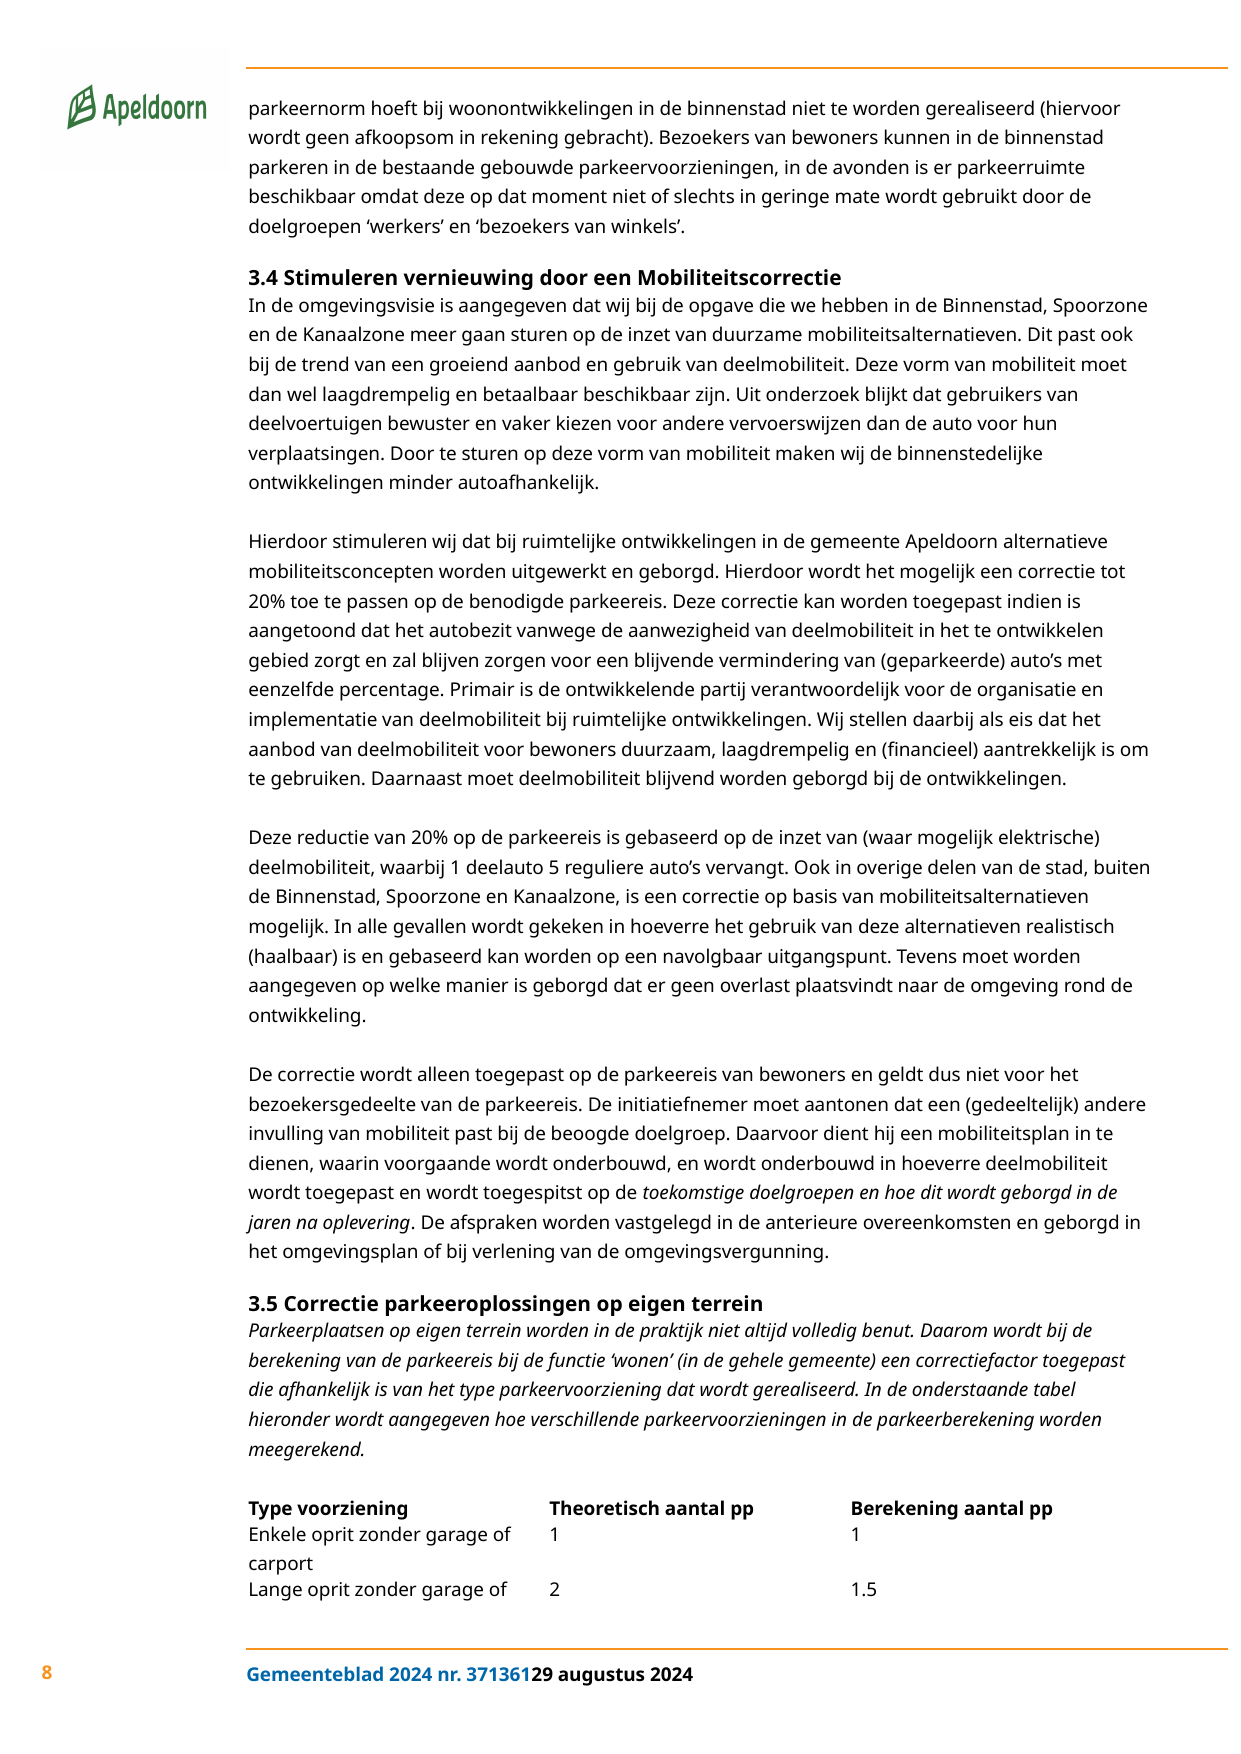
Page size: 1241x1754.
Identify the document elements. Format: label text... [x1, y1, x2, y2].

table_cell Enkele oprit zonder garage of carport [248, 1521, 549, 1576]
table_header Type voorziening [248, 1495, 549, 1521]
text In de omgevingsvisie is aangegeven dat wij bij de opgave die we hebben in de Binnenstad, Spoorzone en de Kanaalzone meer gaan sturen op de inzet van duurzame mobiliteitsalternatieven. Dit past ook bij de trend van een groeiend aanbod en gebruik van deelmobiliteit. Deze vorm van mobiliteit moet dan wel laagdrempelig en betaalbaar beschikbaar zijn. Uit onderzoek blijkt dat gebruikers van deelvoertuigen bewuster en vaker kiezen voor andere vervoerswijzen dan de auto voor hun verplaatsingen. Door te sturen op deze vorm van mobiliteit maken wij de binnenstedelijke ontwikkelingen minder autoafhankelijk. [248, 292, 1152, 495]
text 3.4 Stimuleren vernieuwing door een Mobiliteitscorrectie [248, 263, 1152, 292]
table_header Berekening aantal pp [850, 1495, 1152, 1521]
text Deze reductie van 20% op de parkeereis is gebaseerd op de inzet van (waar mogelijk elektrische) deelmobiliteit, waarbij 1 deelauto 5 reguliere auto’s vervangt. Ook in overige delen van de stad, buiten de Binnenstad, Spoorzone en Kanaalzone, is een correctie op basis van mobiliteitsalternatieven mogelijk. In alle gevallen wordt gekeken in hoeverre het gebruik van deze alternatieven realistisch (haalbaar) is en gebaseerd kan worden op een navolgbaar uitgangspunt. Tevens moet worden aangegeven op welke manier is geborgd dat er geen overlast plaatsvindt naar de omgeving rond de ontwikkeling. [248, 824, 1152, 1028]
table_cell 1.5 [850, 1576, 1152, 1602]
table_cell 1 [850, 1521, 1152, 1576]
text Hierdoor stimuleren wij dat bij ruimtelijke ontwikkelingen in de gemeente Apeldoorn alternatieve mobiliteitsconcepten worden uitgewerkt en geborgd. Hierdoor wordt het mogelijk een correctie tot 20% toe te passen op de benodigde parkeereis. Deze correctie kan worden toegepast indien is aangetoond dat het autobezit vanwege de aanwezigheid van deelmobiliteit in het te ontwikkelen gebied zorgt en zal blijven zorgen voor een blijvende vermindering van (geparkeerde) auto’s met eenzelfde percentage. Primair is de ontwikkelende partij verantwoordelijk voor de organisatie en implementatie van deelmobiliteit bij ruimtelijke ontwikkelingen. Wij stellen daarbij als eis dat het aanbod van deelmobiliteit voor bewoners duurzaam, laagdrempelig en (financieel) aantrekkelijk is om te gebruiken. Daarnaast moet deelmobiliteit blijvend worden geborgd bij de ontwikkelingen. [248, 529, 1152, 791]
text De correctie wordt alleen toegepast op de parkeereis van bewoners en geldt dus niet voor het bezoekersgedeelte van de parkeereis. De initiatiefnemer moet aantonen dat een (gedeeltelijk) andere invulling van mobiliteit past bij de beoogde doelgroep. Daarvoor dient hij een mobiliteitsplan in te dienen, waarin voorgaande wordt onderbouwd, en wordt onderbouwd in hoeverre deelmobiliteit wordt toegepast en wordt toegespitst op de toekomstige doelgroepen en hoe dit wordt geborgd in de jaren na oplevering. De afspraken worden vastgelegd in de anterieure overeenkomsten en geborgd in het omgevingsplan of bij verlening van de omgevingsvergunning. [248, 1061, 1152, 1264]
picture [41, 47, 231, 172]
table_header Theoretisch aantal pp [549, 1495, 850, 1521]
table_cell Lange oprit zonder garage of [248, 1576, 549, 1602]
table_cell 2 [549, 1576, 850, 1602]
text Parkeerplaatsen op eigen terrein worden in de praktijk niet altijd volledig benut. Daarom wordt bij de berekening van de parkeereis bij de functie ‘wonen’ (in de gehele gemeente) een correctiefactor toegepast die afhankelijk is van het type parkeervoorziening dat wordt gerealiseerd. In de onderstaande tabel hieronder wordt aangegeven hoe verschillende parkeervoorzieningen in de parkeerberekening worden meegerekend. [248, 1317, 1152, 1462]
text 3.5 Correctie parkeeroplossingen op eigen terrein [248, 1289, 1152, 1317]
table_cell 1 [549, 1521, 850, 1576]
text parkeernorm hoeft bij woonontwikkelingen in de binnenstad niet te worden gerealiseerd (hiervoor wordt geen afkoopsom in rekening gebracht). Bezoekers van bewoners kunnen in de binnenstad parkeren in de bestaande gebouwde parkeervoorzieningen, in de avonden is er parkeerruimte beschikbaar omdat deze op dat moment niet of slechts in geringe mate wordt gebruikt door de doelgroepen ‘werkers’ en ‘bezoekers van winkels’. [248, 95, 1152, 239]
